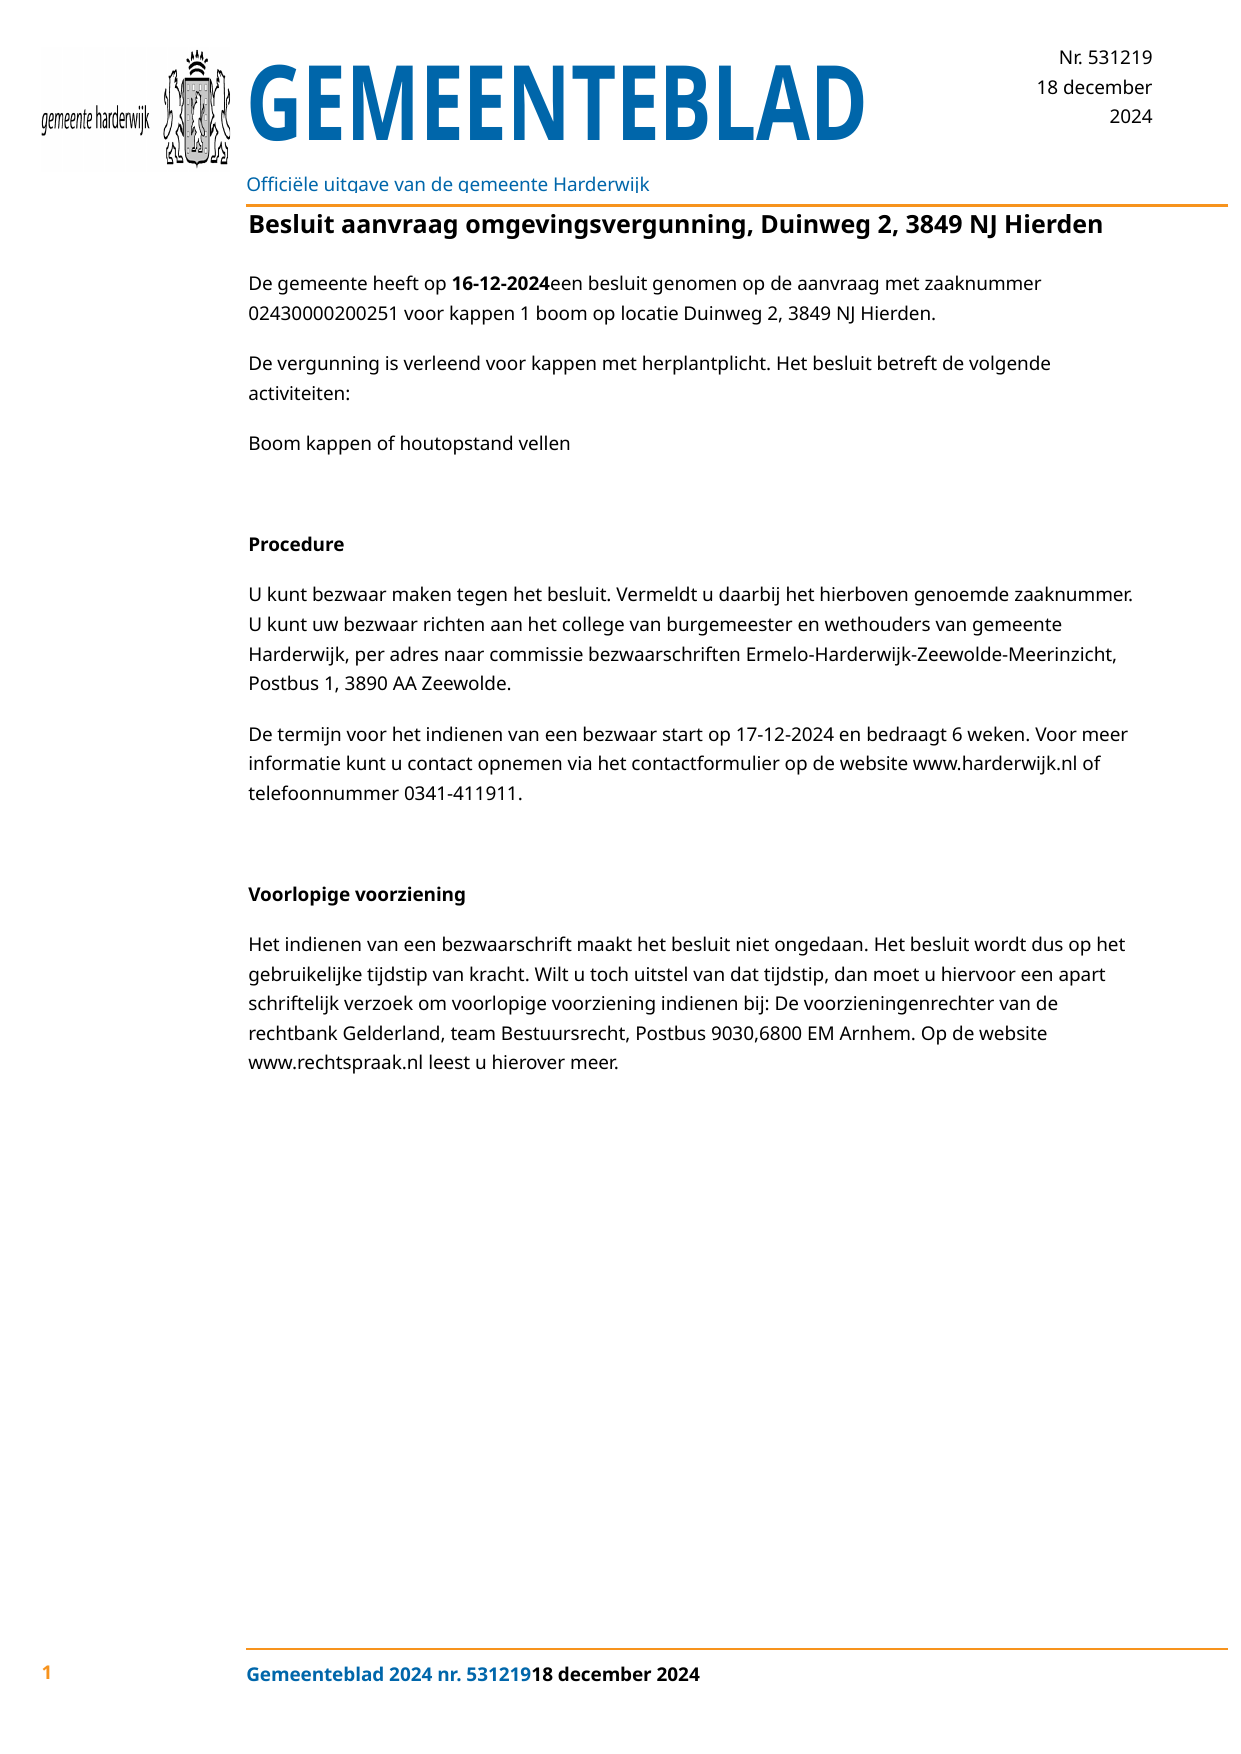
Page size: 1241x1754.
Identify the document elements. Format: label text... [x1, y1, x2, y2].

text Besluit aanvraag omgevingsvergunning, Duinweg 2, 3849 NJ Hierden [248, 207, 1152, 241]
text De gemeente heeft op 16-12-2024een besluit genomen op de aanvraag met zaaknummer 02430000200251 voor kappen 1 boom op locatie Duinweg 2, 3849 NJ Hierden. [248, 270, 1152, 326]
text Voorlopige voorziening [248, 881, 1152, 906]
text De termijn voor het indienen van een bezwaar start op 17-12-2024 en bedraagt 6 weken. Voor meer informatie kunt u contact opnemen via het contactformulier op de website www.harderwijk.nl of telefoonnummer 0341-411911. [248, 721, 1152, 806]
text Het indienen van een bezwaarschrift maakt het besluit niet ongedaan. Het besluit wordt dus op het gebruikelijke tijdstip van kracht. Wilt u toch uitstel van dat tijdstip, dan moet u hiervoor een apart schriftelijk verzoek om voorlopige voorziening indienen bij: De voorzieningenrechter van de rechtbank Gelderland, team Bestuursrecht, Postbus 9030,6800 EM Arnhem. Op de website www.rechtspraak.nl leest u hierover meer. [248, 931, 1152, 1075]
text Boom kappen of houtopstand vellen [248, 430, 1152, 456]
text Procedure [248, 531, 1152, 557]
text U kunt bezwaar maken tegen het besluit. Vermeldt u daarbij het hierboven genoemde zaaknummer. U kunt uw bezwaar richten aan het college van burgemeester en wethouders van gemeente Harderwijk, per adres naar commissie bezwaarschriften Ermelo-Harderwijk-Zeewolde-Meerinzicht, Postbus 1, 3890 AA Zeewolde. [248, 582, 1152, 696]
text De vergunning is verleend voor kappen met herplantplicht. Het besluit betreft de volgende activiteiten: [248, 350, 1152, 406]
picture [41, 47, 231, 172]
